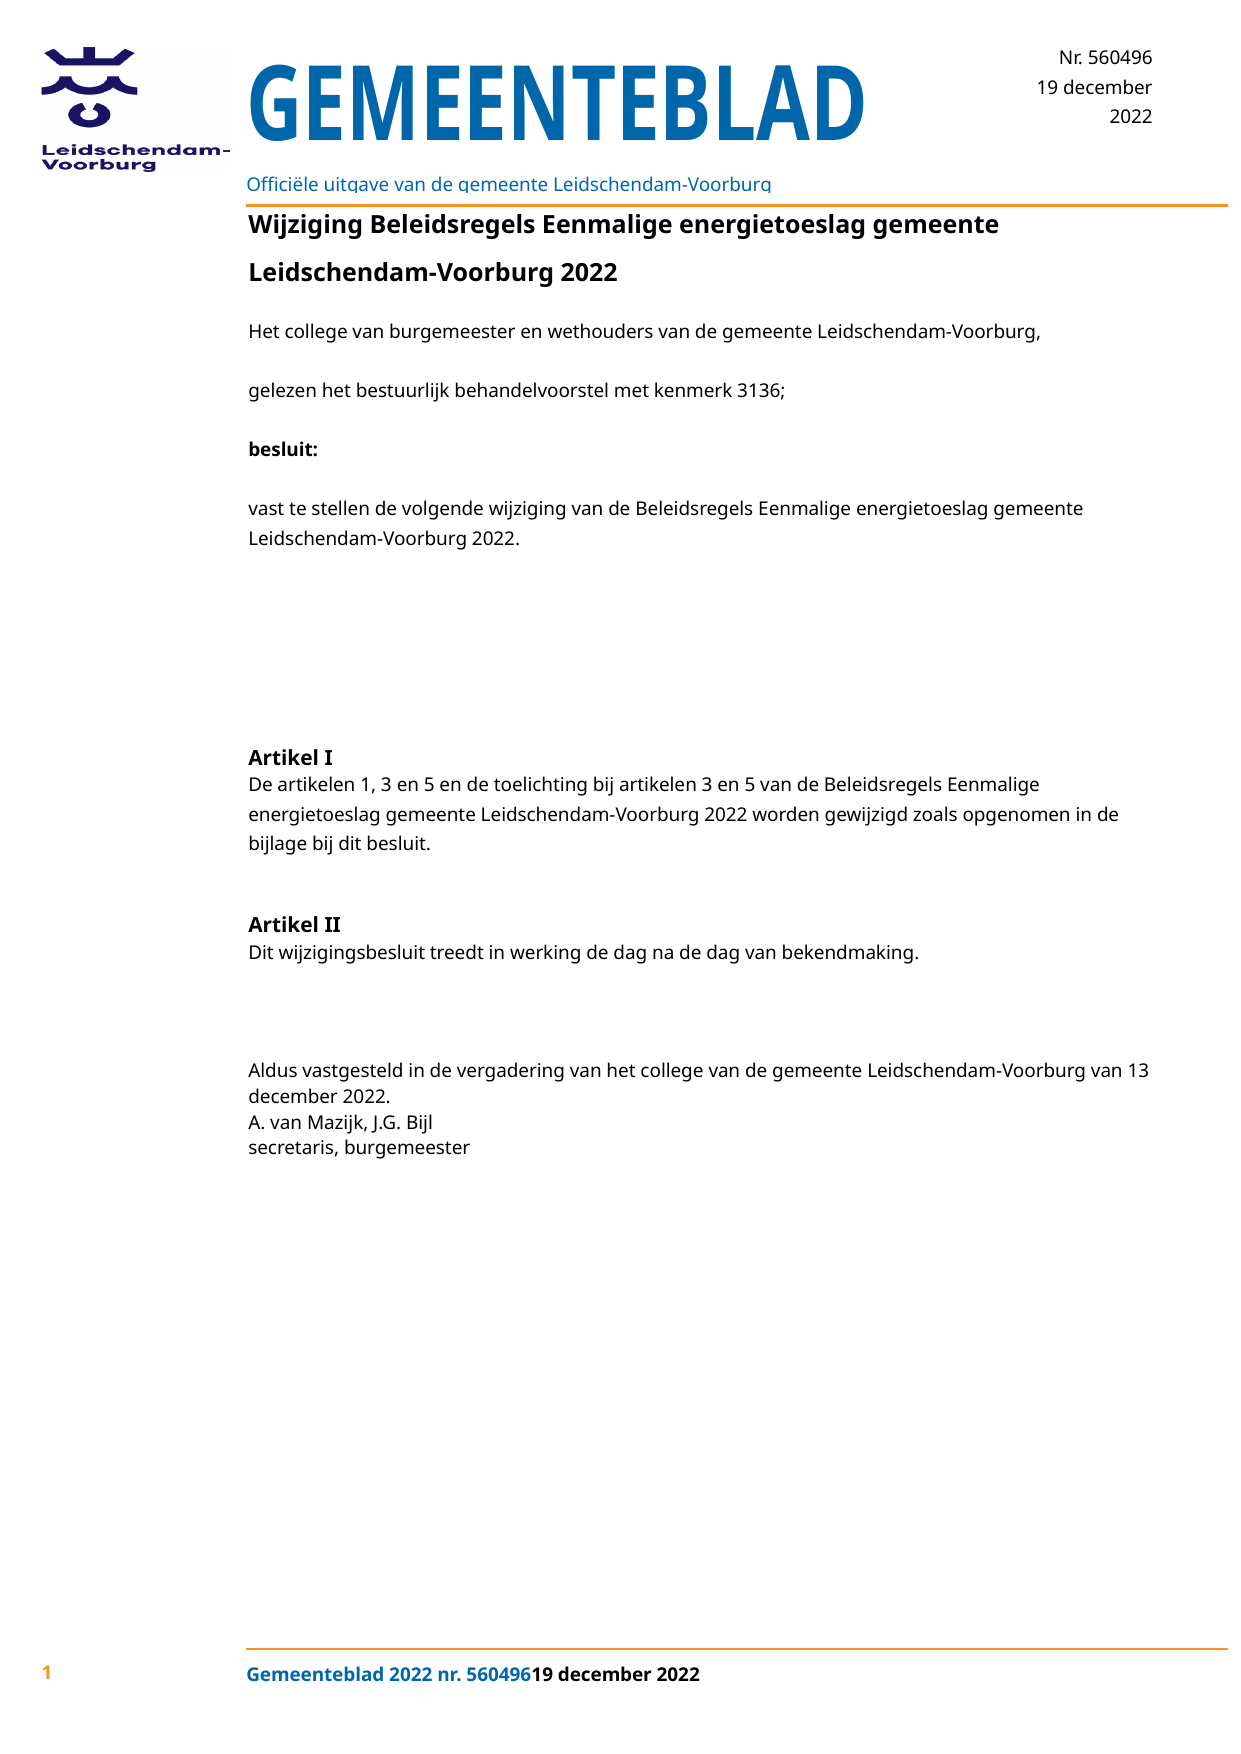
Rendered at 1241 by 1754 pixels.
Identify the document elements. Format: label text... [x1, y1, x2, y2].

text gelezen het bestuurlijk behandelvoorstel met kenmerk 3136; [248, 377, 1152, 403]
text Wijziging Beleidsregels Eenmalige energietoeslag gemeente Leidschendam-Voorburg 2022 [248, 207, 1152, 288]
text De artikelen 1, 3 en 5 en de toelichting bij artikelen 3 en 5 van de Beleidsregels Eenmalige energietoeslag gemeente Leidschendam-Voorburg 2022 worden gewijzigd zoals opgenomen in de bijlage bij dit besluit. [248, 771, 1152, 856]
text A. van Mazijk, J.G. Bijl [248, 1109, 1152, 1134]
text Artikel I [248, 743, 1152, 771]
text Het college van burgemeester en wethouders van de gemeente Leidschendam-Voorburg, [248, 318, 1152, 344]
text besluit: [248, 436, 1152, 462]
text Artikel II [248, 911, 1152, 939]
text secretaris, burgemeester [248, 1134, 1152, 1160]
picture [41, 47, 231, 172]
text vast te stellen de volgende wijziging van de Beleidsregels Eenmalige energietoeslag gemeente Leidschendam-Voorburg 2022. [248, 495, 1152, 551]
text Aldus vastgesteld in de vergadering van het college van de gemeente Leidschendam-Voorburg van 13 december 2022. [248, 1057, 1152, 1109]
text Dit wijzigingsbesluit treedt in werking de dag na de dag van bekendmaking. [248, 939, 1152, 965]
